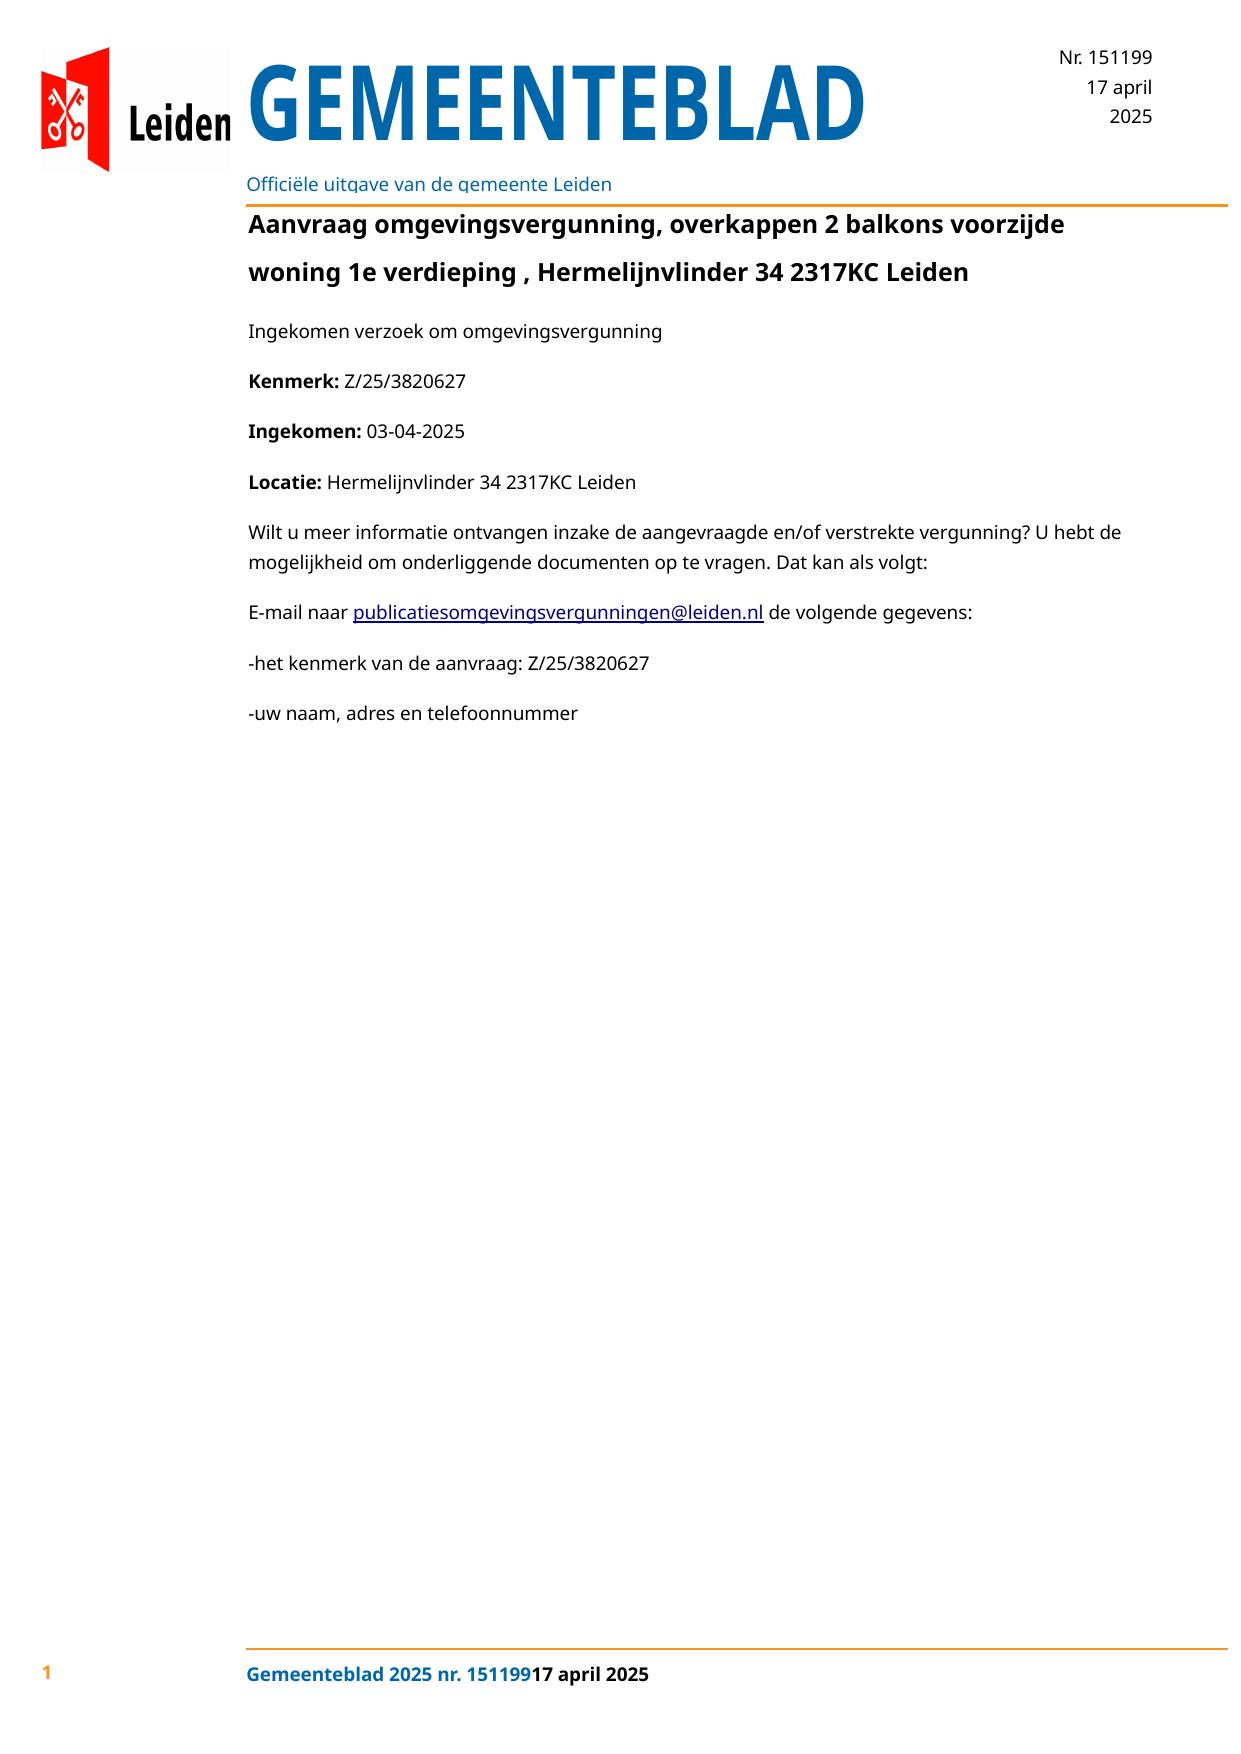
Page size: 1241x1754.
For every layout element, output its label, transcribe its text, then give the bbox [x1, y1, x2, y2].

text Kenmerk: Z/25/3820627 [248, 368, 1152, 394]
text Locatie: Hermelijnvlinder 34 2317KC Leiden [248, 469, 1152, 495]
text Wilt u meer informatie ontvangen inzake de aangevraagde en/of verstrekte vergunning? U hebt de mogelijkheid om onderliggende documenten op te vragen. Dat kan als volgt: [248, 519, 1152, 575]
text E-mail naar publicatiesomgevingsvergunningen@leiden.nl de volgende gegevens: [248, 599, 1152, 625]
text -het kenmerk van de aanvraag: Z/25/3820627 [248, 650, 1152, 676]
text Aanvraag omgevingsvergunning, overkappen 2 balkons voorzijde woning 1e verdieping , Hermelijnvlinder 34 2317KC Leiden [248, 207, 1152, 288]
text Ingekomen verzoek om omgevingsvergunning [248, 318, 1152, 344]
text -uw naam, adres en telefoonnummer [248, 700, 1152, 726]
text Ingekomen: 03-04-2025 [248, 419, 1152, 444]
picture [41, 47, 231, 172]
